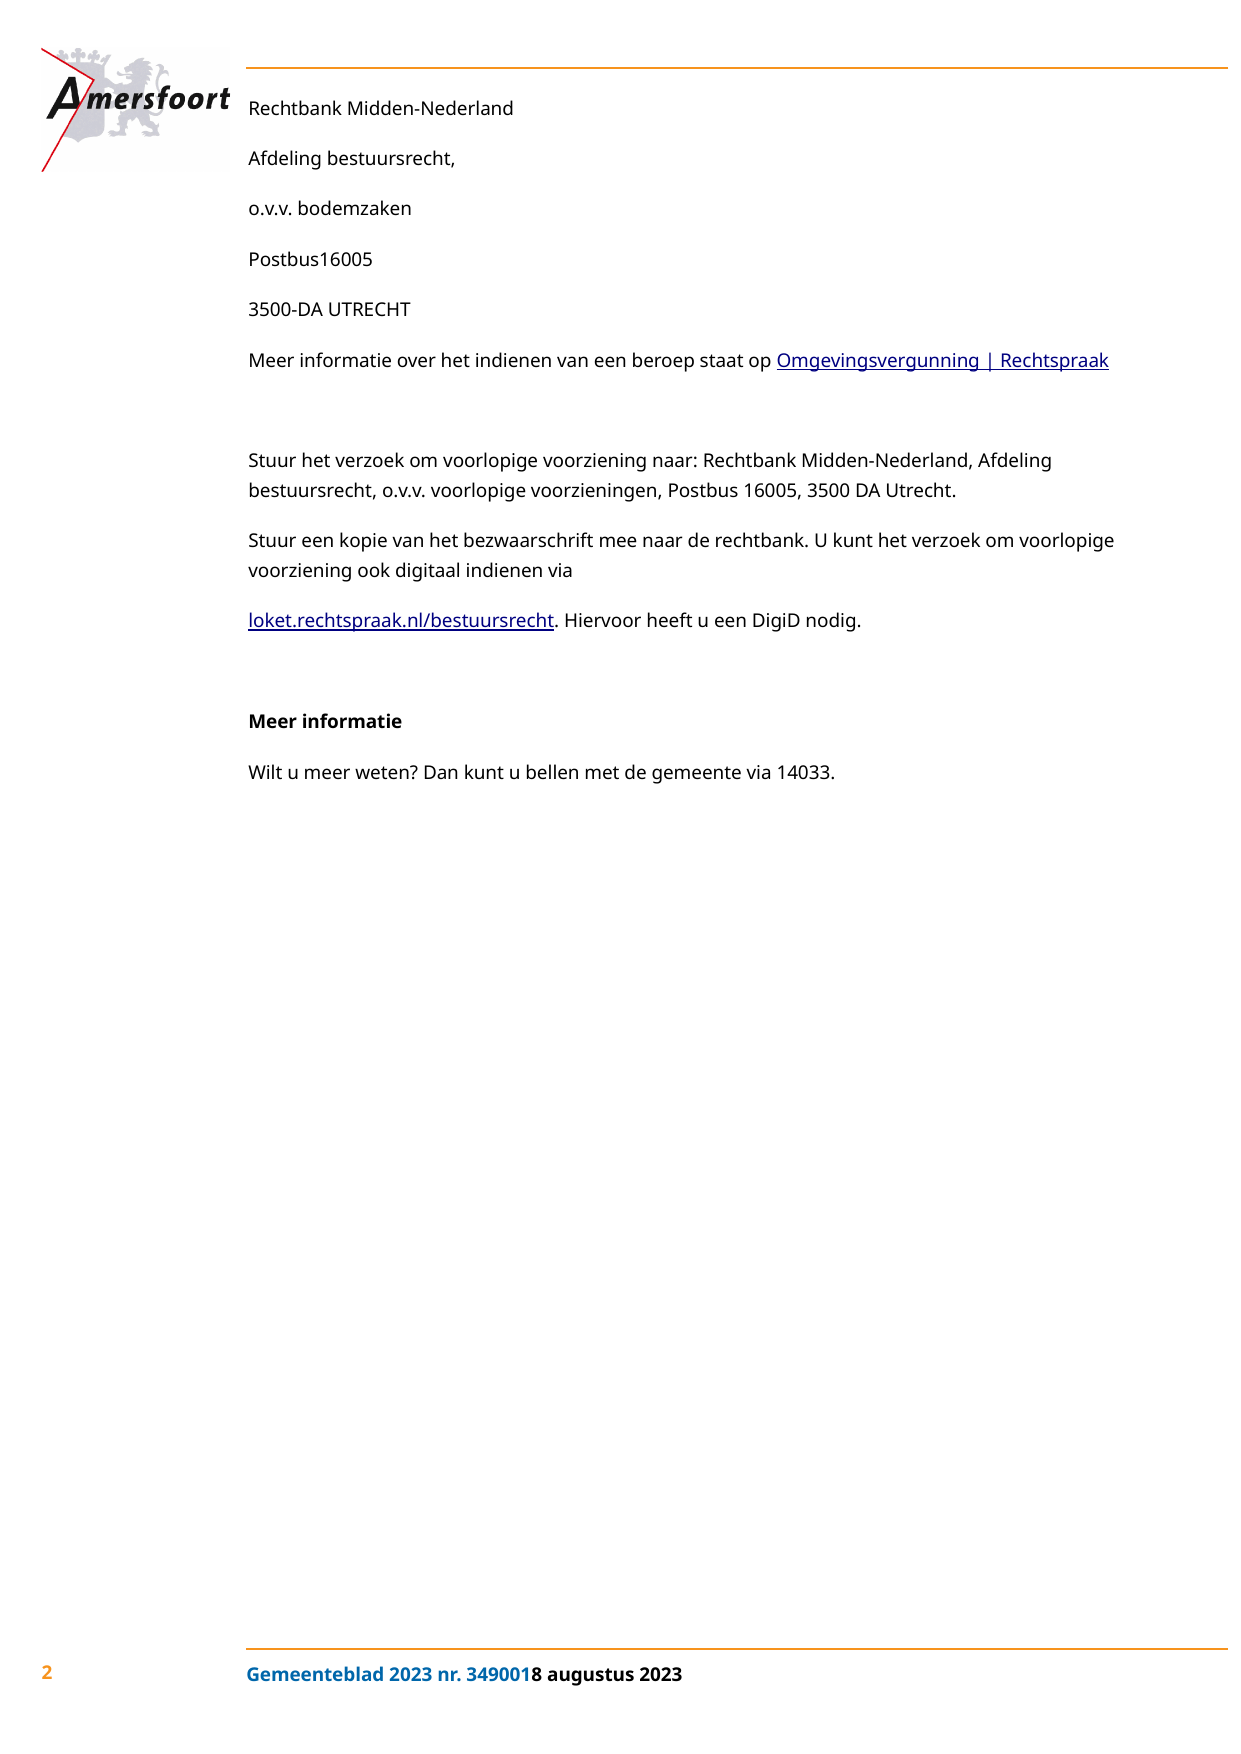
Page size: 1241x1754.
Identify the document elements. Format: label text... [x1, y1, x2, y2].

text loket.rechtspraak.nl/bestuursrecht. Hiervoor heeft u een DigiD nodig. [248, 608, 1152, 633]
text Meer informatie [248, 708, 1152, 734]
text 3500-DA UTRECHT [248, 296, 1152, 322]
picture [41, 47, 231, 172]
text Meer informatie over het indienen van een beroep staat op Omgevingsvergunning | Rechtspraak [248, 347, 1152, 373]
text Postbus16005 [248, 246, 1152, 272]
text o.v.v. bodemzaken [248, 196, 1152, 221]
text Stuur het verzoek om voorlopige voorziening naar: Rechtbank Midden-Nederland, Afdeling bestuursrecht, o.v.v. voorlopige voorzieningen, Postbus 16005, 3500 DA Utrecht. [248, 448, 1152, 503]
text Stuur een kopie van het bezwaarschrift mee naar de rechtbank. U kunt het verzoek om voorlopige voorziening ook digitaal indienen via [248, 528, 1152, 583]
text Rechtbank Midden-Nederland [248, 95, 1152, 121]
text Afdeling bestuursrecht, [248, 145, 1152, 171]
text Wilt u meer weten? Dan kunt u bellen met de gemeente via 14033. [248, 759, 1152, 785]
